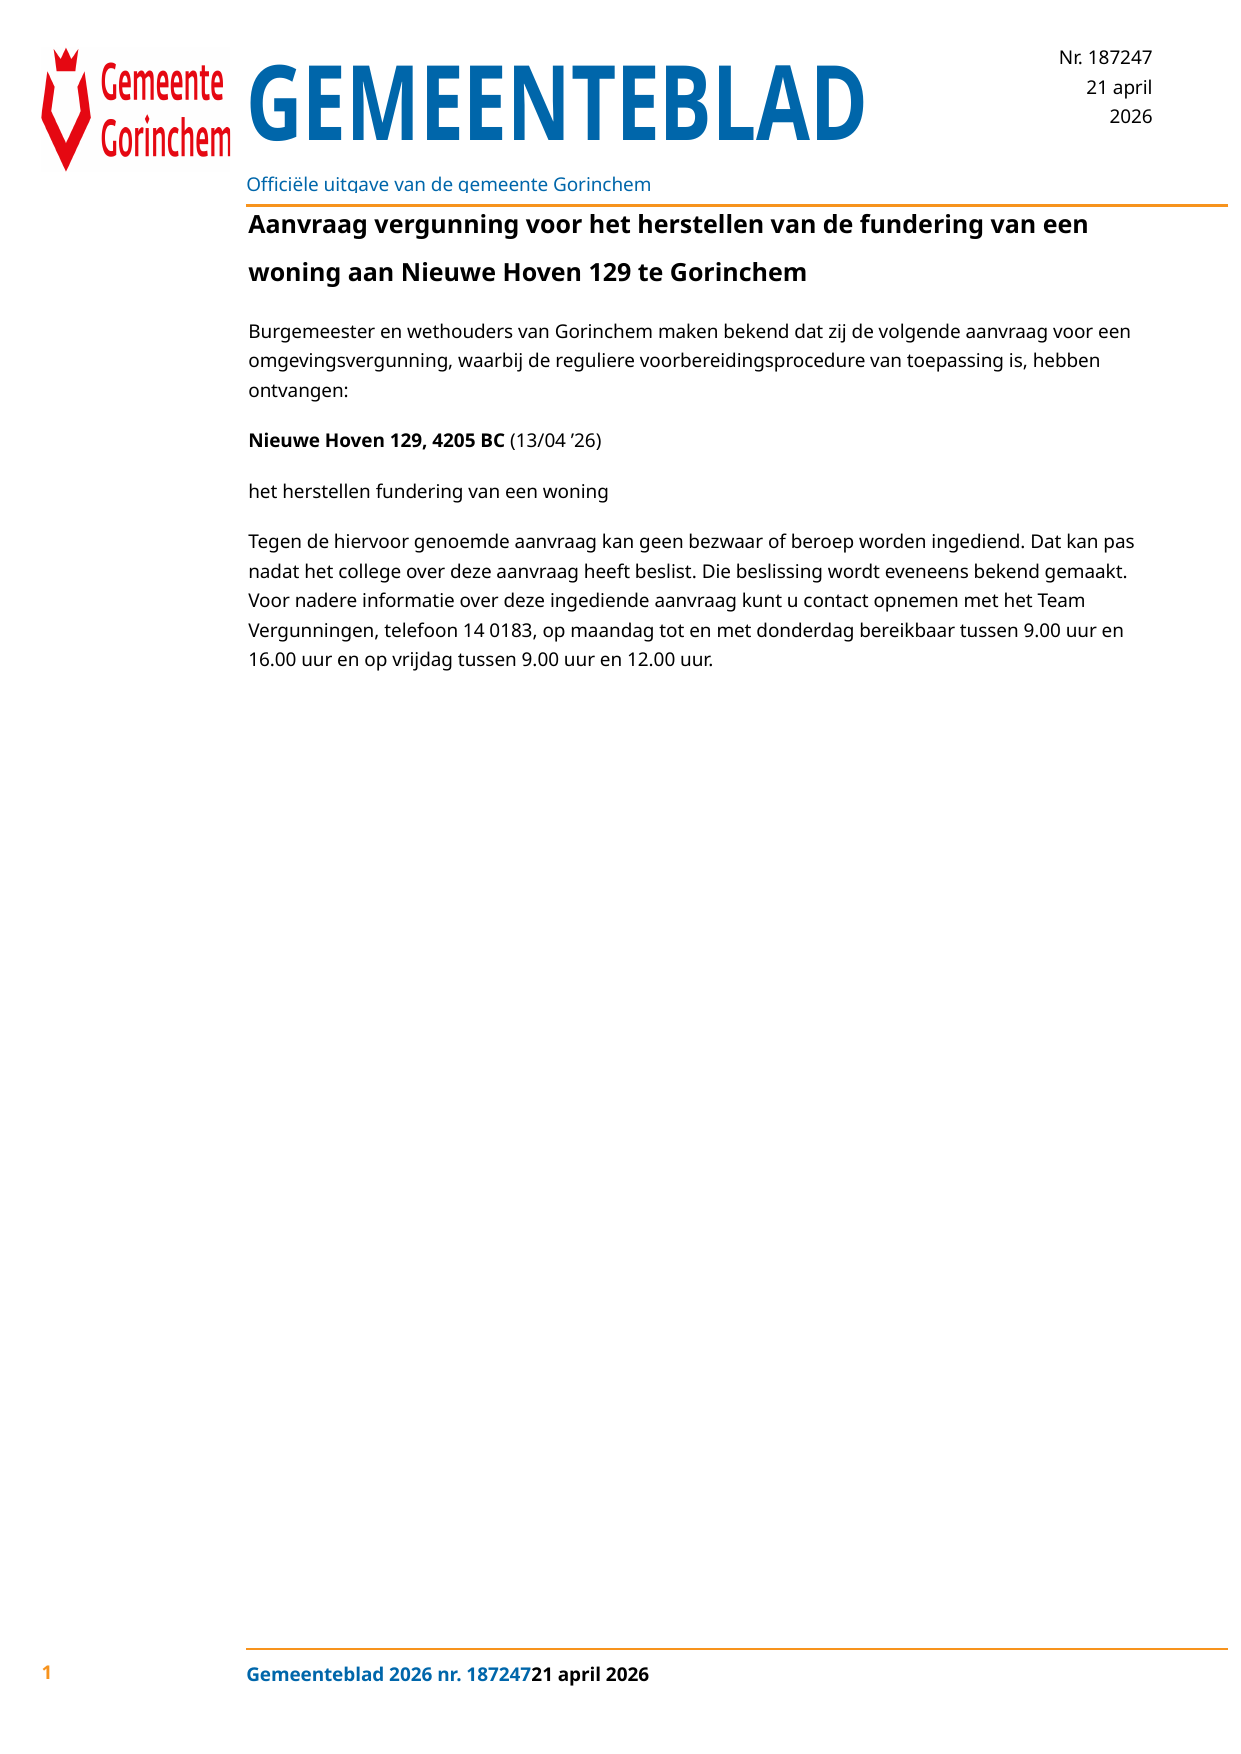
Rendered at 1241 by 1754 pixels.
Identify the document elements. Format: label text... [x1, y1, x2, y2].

text Burgemeester en wethouders van Gorinchem maken bekend dat zij de volgende aanvraag voor een omgevingsvergunning, waarbij de reguliere voorbereidingsprocedure van toepassing is, hebben ontvangen: [248, 318, 1152, 403]
text Aanvraag vergunning voor het herstellen van de fundering van een woning aan Nieuwe Hoven 129 te Gorinchem [248, 207, 1152, 288]
text het herstellen fundering van een woning [248, 478, 1152, 504]
text Tegen de hiervoor genoemde aanvraag kan geen bezwaar of beroep worden ingediend. Dat kan pas nadat het college over deze aanvraag heeft beslist. Die beslissing wordt eveneens bekend gemaakt. Voor nadere informatie over deze ingediende aanvraag kunt u contact opnemen met het Team Vergunningen, telefoon 14 0183, op maandag tot en met donderdag bereikbaar tussen 9.00 uur en 16.00 uur en op vrijdag tussen 9.00 uur en 12.00 uur. [248, 528, 1152, 672]
text Nieuwe Hoven 129, 4205 BC (13/04 ’26) [248, 427, 1152, 453]
picture [41, 47, 231, 172]
